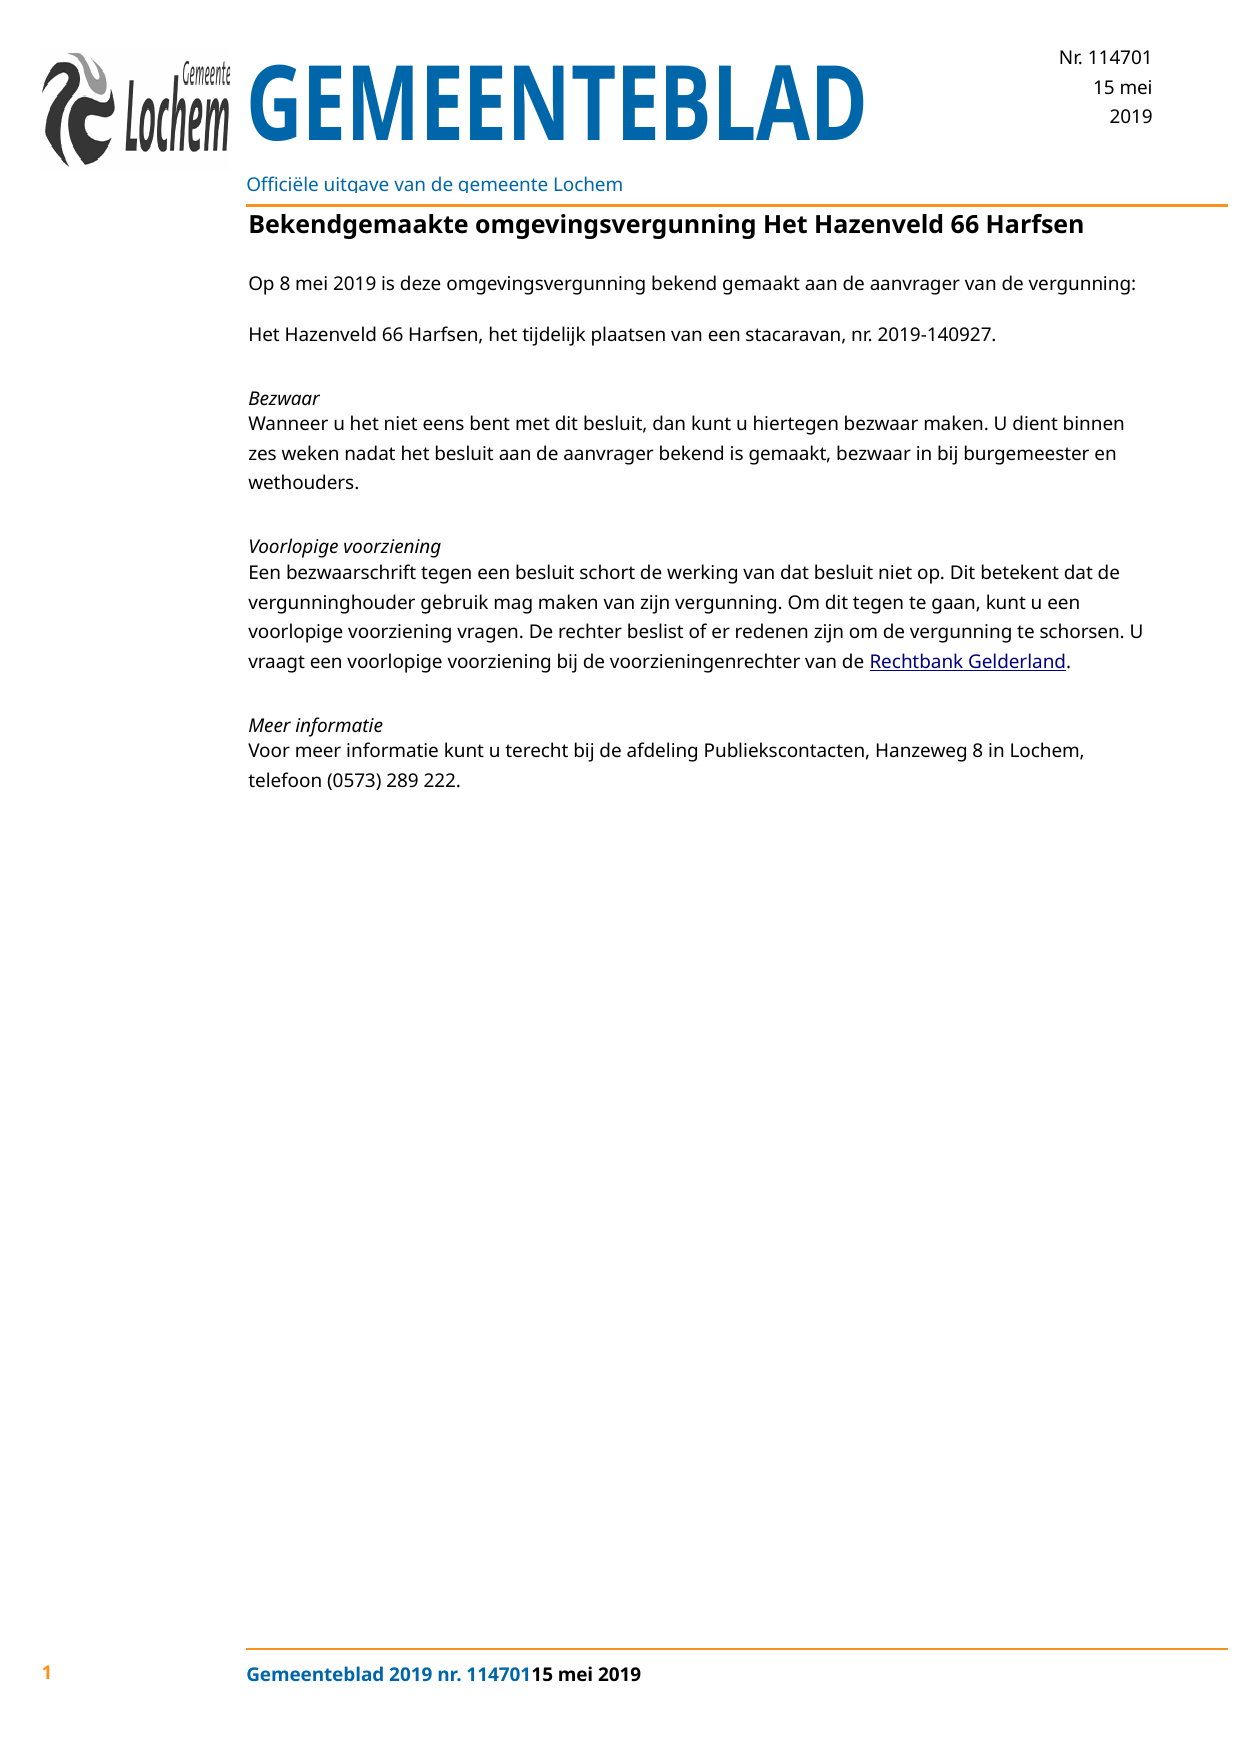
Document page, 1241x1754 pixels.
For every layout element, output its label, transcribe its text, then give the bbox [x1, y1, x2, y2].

text Meer informatie [248, 712, 1152, 738]
text Het Hazenveld 66 Harfsen, het tijdelijk plaatsen van een stacaravan, nr. 2019-140927. [248, 321, 1152, 346]
text Voor meer informatie kunt u terecht bij de afdeling Publiekscontacten, Hanzeweg 8 in Lochem, telefoon (0573) 289 222. [248, 738, 1152, 793]
text Wanneer u het niet eens bent met dit besluit, dan kunt u hiertegen bezwaar maken. U dient binnen zes weken nadat het besluit aan de aanvrager bekend is gemaakt, bezwaar in bij burgemeester en wethouders. [248, 410, 1152, 495]
text Op 8 mei 2019 is deze omgevingsvergunning bekend gemaakt aan de aanvrager van de vergunning: [248, 270, 1152, 296]
text Bezwaar [248, 385, 1152, 410]
picture [41, 47, 231, 172]
text Een bezwaarschrift tegen een besluit schort de werking van dat besluit niet op. Dit betekent dat de vergunninghouder gebruik mag maken van zijn vergunning. Om dit tegen te gaan, kunt u een voorlopige voorziening vragen. De rechter beslist of er redenen zijn om de vergunning te schorsen. U vraagt een voorlopige voorziening bij de voorzieningenrechter van de Rechtbank Gelderland. [248, 559, 1152, 674]
text Voorlopige voorziening [248, 533, 1152, 559]
text Bekendgemaakte omgevingsvergunning Het Hazenveld 66 Harfsen [248, 207, 1152, 241]
